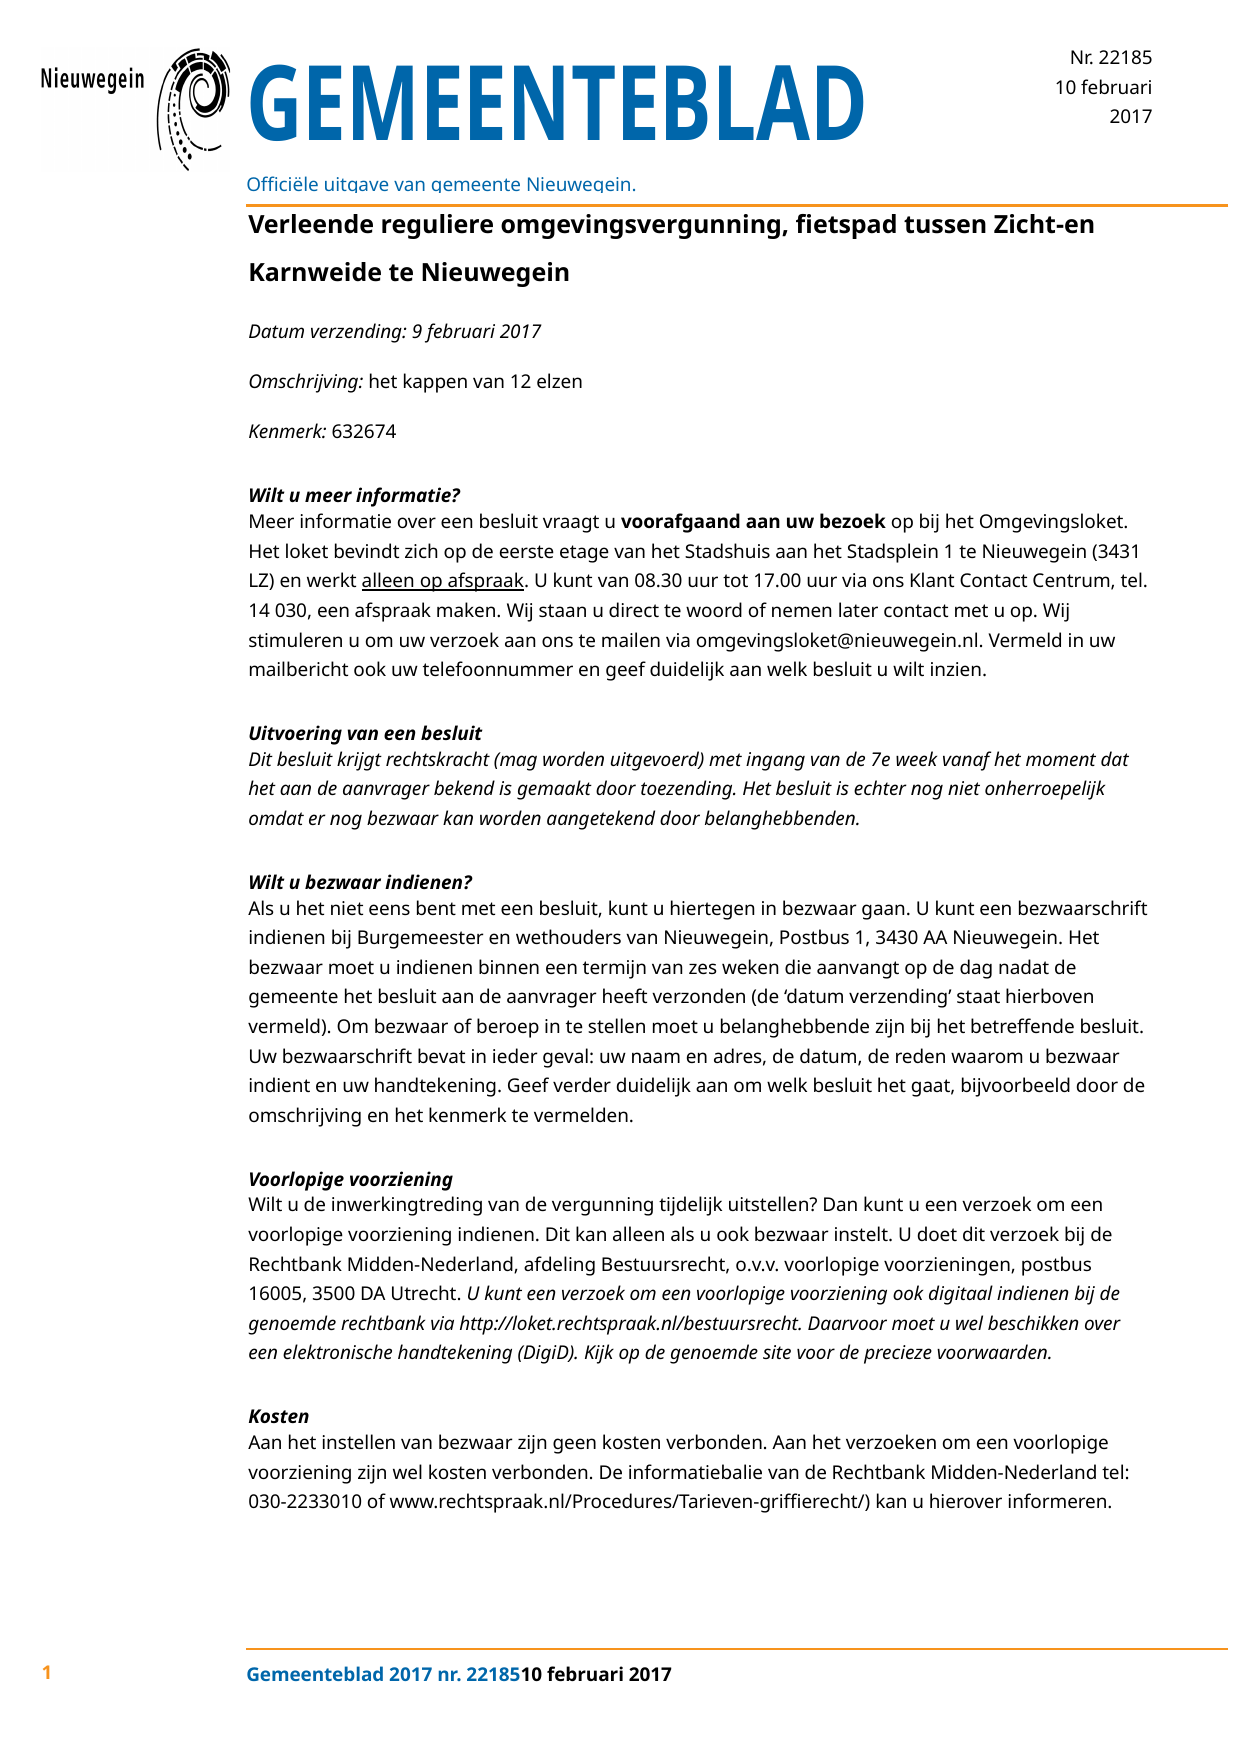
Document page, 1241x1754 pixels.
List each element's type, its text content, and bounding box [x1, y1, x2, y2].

text Kenmerk: 632674 [248, 419, 1152, 444]
text Als u het niet eens bent met een besluit, kunt u hiertegen in bezwaar gaan. U kunt een bezwaarschrift indienen bij Burgemeester en wethouders van Nieuwegein, Postbus 1, 3430 AA Nieuwegein. Het bezwaar moet u indienen binnen een termijn van zes weken die aanvangt op de dag nadat de gemeente het besluit aan de aanvrager heeft verzonden (de ‘datum verzending’ staat hierboven vermeld). Om bezwaar of beroep in te stellen moet u belanghebbende zijn bij het betreffende besluit. Uw bezwaarschrift bevat in ieder geval: uw naam en adres, de datum, de reden waarom u bezwaar indient en uw handtekening. Geef verder duidelijk aan om welk besluit het gaat, bijvoorbeeld door de omschrijving en het kenmerk te vermelden. [248, 895, 1152, 1128]
text Wilt u de inwerkingtreding van de vergunning tijdelijk uitstellen? Dan kunt u een verzoek om een voorlopige voorziening indienen. Dit kan alleen als u ook bezwaar instelt. U doet dit verzoek bij de Rechtbank Midden-Nederland, afdeling Bestuursrecht, o.v.v. voorlopige voorzieningen, postbus 16005, 3500 DA Utrecht. U kunt een verzoek om een voorlopige voorziening ook digitaal indienen bij de genoemde rechtbank via http://loket.rechtspraak.nl/bestuursrecht. Daarvoor moet u wel beschikken over een elektronische handtekening (DigiD). Kijk op de genoemde site voor de precieze voorwaarden. [248, 1192, 1152, 1365]
picture [41, 47, 231, 172]
text Verleende reguliere omgevingsvergunning, fietspad tussen Zicht-en Karnweide te Nieuwegein [248, 207, 1152, 288]
text Omschrijving: het kappen van 12 elzen [248, 368, 1152, 394]
text Dit besluit krijgt rechtskracht (mag worden uitgevoerd) met ingang van de 7e week vanaf het moment dat het aan de aanvrager bekend is gemaakt door toezending. Het besluit is echter nog niet onherroepelijk omdat er nog bezwaar kan worden aangetekend door belanghebbenden. [248, 746, 1152, 831]
text Wilt u bezwaar indienen? [248, 869, 1152, 895]
text Uitvoering van een besluit [248, 720, 1152, 746]
text Wilt u meer informatie? [248, 483, 1152, 508]
text Datum verzending: 9 februari 2017 [248, 318, 1152, 344]
text Kosten [248, 1403, 1152, 1429]
text Voorlopige voorziening [248, 1166, 1152, 1192]
text Meer informatie over een besluit vraagt u voorafgaand aan uw bezoek op bij het Omgevingsloket. Het loket bevindt zich op de eerste etage van het Stadshuis aan het Stadsplein 1 te Nieuwegein (3431 LZ) en werkt alleen op afspraak. U kunt van 08.30 uur tot 17.00 uur via ons Klant Contact Centrum, tel. 14 030, een afspraak maken. Wij staan u direct te woord of nemen later contact met u op. Wij stimuleren u om uw verzoek aan ons te mailen via omgevingsloket@nieuwegein.nl. Vermeld in uw mailbericht ook uw telefoonnummer en geef duidelijk aan welk besluit u wilt inzien. [248, 508, 1152, 682]
text Aan het instellen van bezwaar zijn geen kosten verbonden. Aan het verzoeken om een voorlopige voorziening zijn wel kosten verbonden. De informatiebalie van de Rechtbank Midden-Nederland tel: 030-2233010 of www.rechtspraak.nl/Procedures/Tarieven-griffierecht/) kan u hierover informeren. [248, 1429, 1152, 1514]
